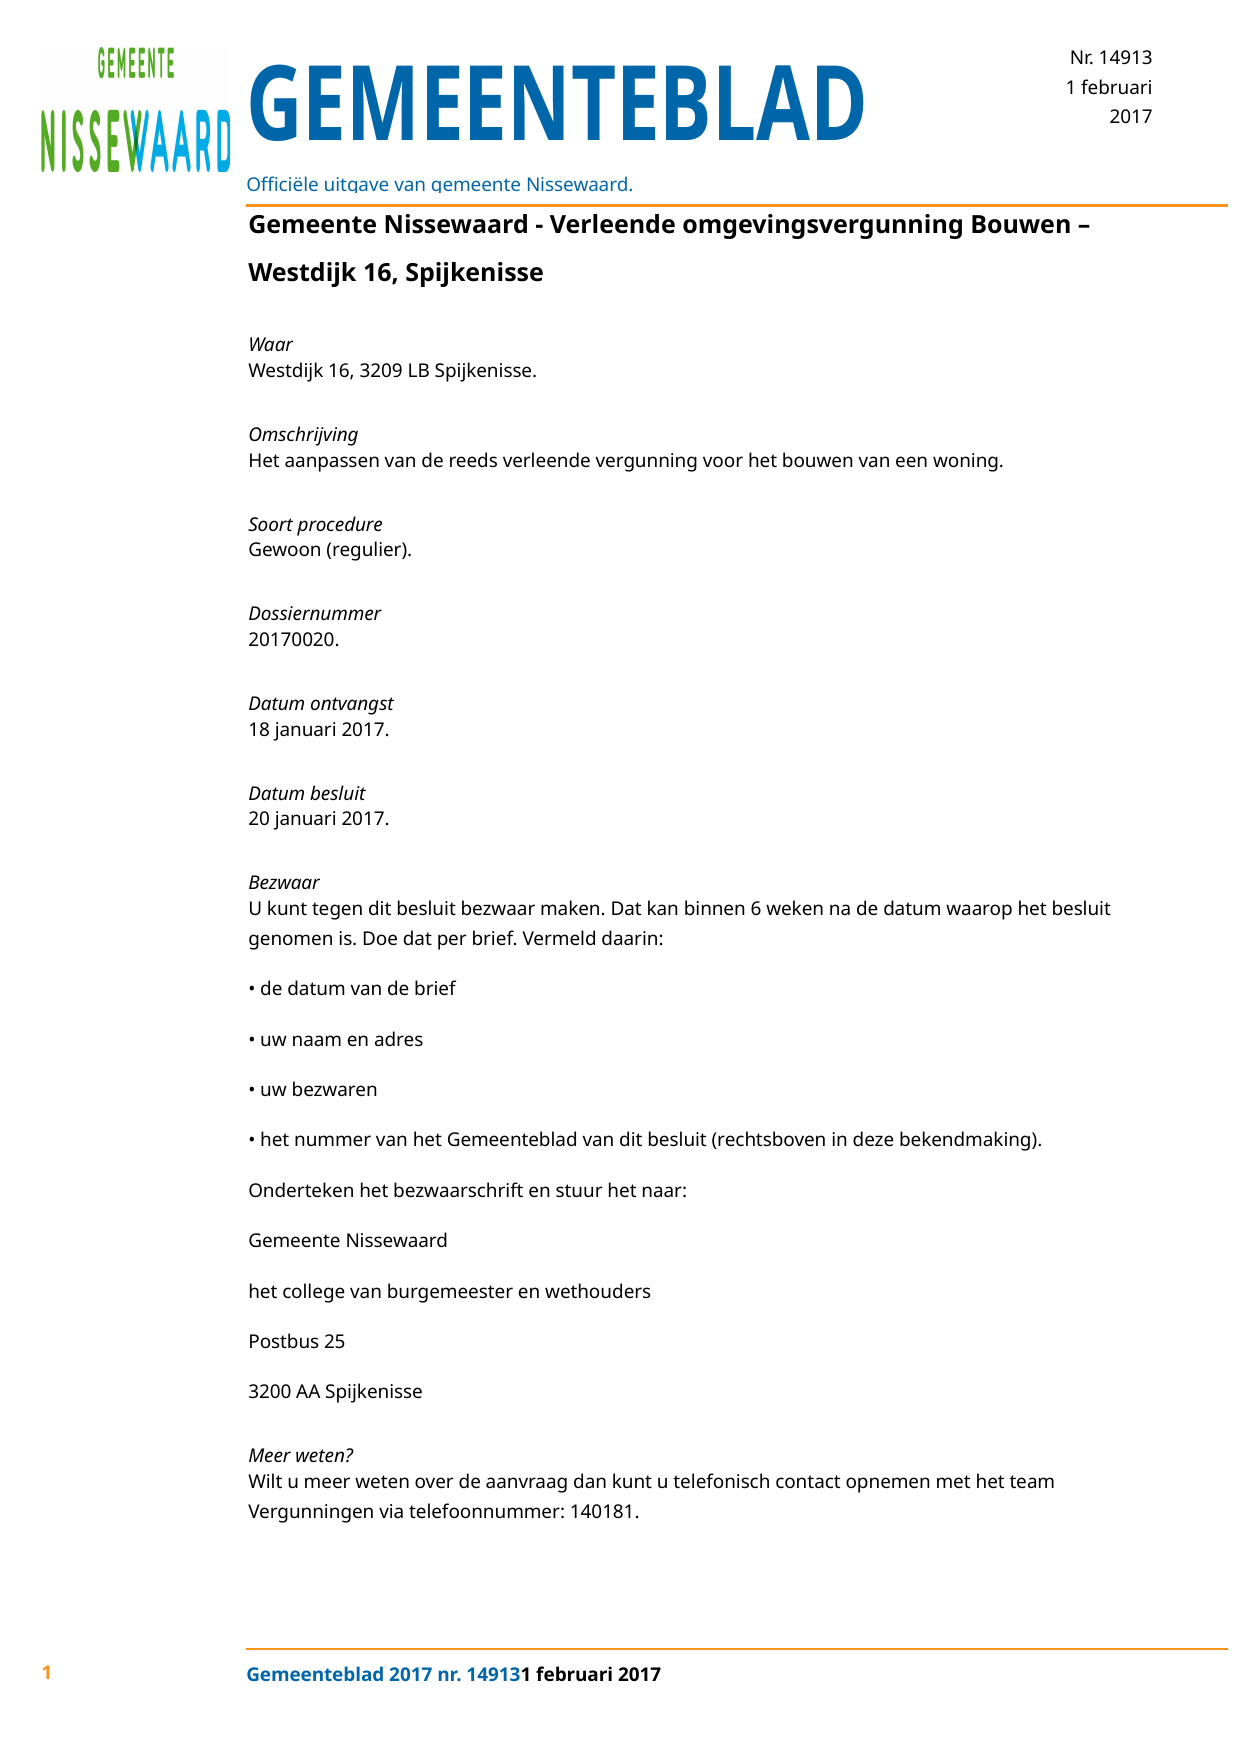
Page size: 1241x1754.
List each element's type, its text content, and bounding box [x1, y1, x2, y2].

picture [222, 122, 227, 160]
text 18 januari 2017. [248, 716, 1152, 742]
picture [41, 47, 231, 172]
text 3200 AA Spijkenisse [248, 1379, 1152, 1404]
text Onderteken het bezwaarschrift en stuur het naar: [248, 1177, 1152, 1203]
text Meer weten? [248, 1443, 1152, 1468]
text Gewoon (regulier). [248, 537, 1152, 562]
text Het aanpassen van de reeds verleende vergunning voor het bouwen van een woning. [248, 447, 1152, 473]
text Gemeente Nissewaard [248, 1227, 1152, 1253]
text Dossiernummer [248, 601, 1152, 626]
picture [176, 157, 187, 172]
text Westdijk 16, 3209 LB Spijkenisse. [248, 357, 1152, 383]
text Datum besluit [248, 780, 1152, 806]
text • uw naam en adres [248, 1026, 1152, 1051]
text Gemeente Nissewaard - Verleende omgevingsvergunning Bouwen – Westdijk 16, Spijkenisse [248, 207, 1152, 288]
text Waar [248, 331, 1152, 357]
text Omschrijving [248, 421, 1152, 447]
picture [201, 122, 206, 138]
text Postbus 25 [248, 1328, 1152, 1354]
text Datum ontvangst [248, 690, 1152, 716]
text • uw bezwaren [248, 1076, 1152, 1102]
text het college van burgemeester en wethouders [248, 1278, 1152, 1303]
picture [200, 151, 206, 172]
text 20170020. [248, 626, 1152, 652]
text • de datum van de brief [248, 975, 1152, 1001]
text Soort procedure [248, 511, 1152, 537]
picture [154, 157, 165, 172]
text Bezwaar [248, 869, 1152, 895]
text U kunt tegen dit besluit bezwaar maken. Dat kan binnen 6 weken na de datum waarop het besluit genomen is. Doe dat per brief. Vermeld daarin: [248, 895, 1152, 951]
text 20 januari 2017. [248, 806, 1152, 831]
text Wilt u meer weten over de aanvraag dan kunt u telefonisch contact opnemen met het team Vergunningen via telefoonnummer: 140181. [248, 1468, 1152, 1524]
text • het nummer van het Gemeenteblad van dit besluit (rechtsboven in deze bekendmaking). [248, 1127, 1152, 1152]
